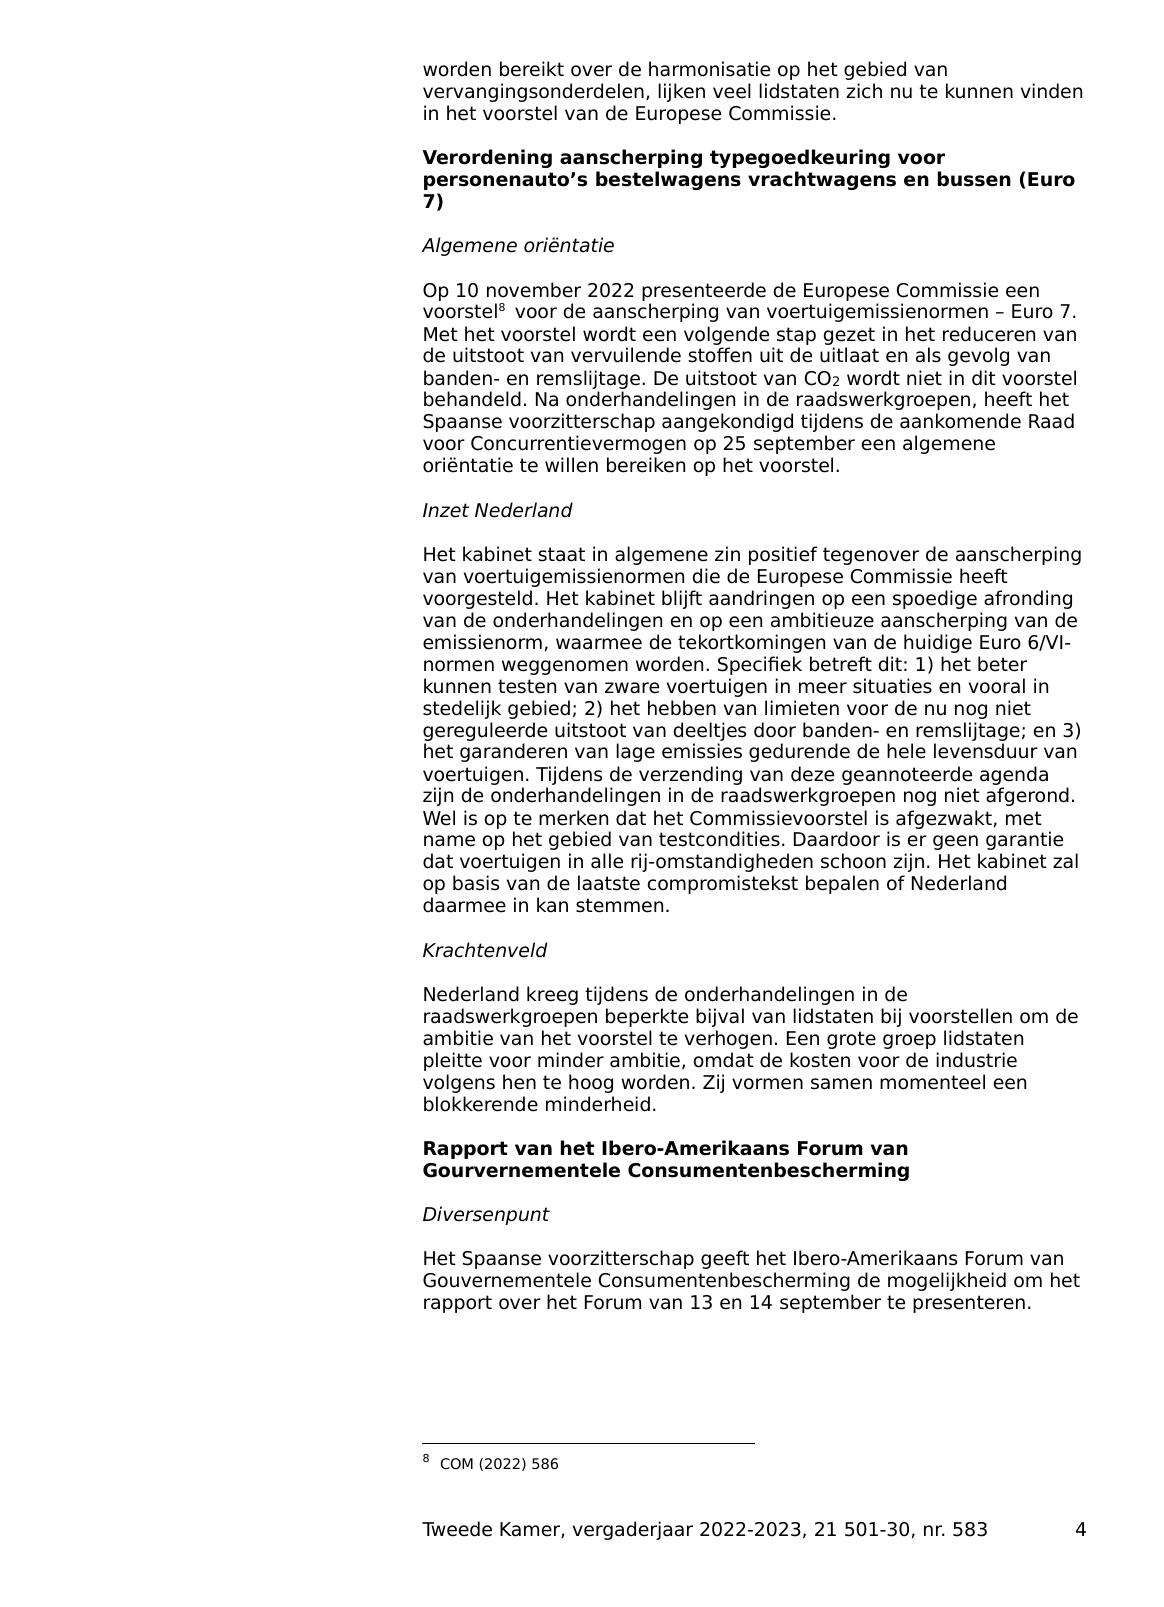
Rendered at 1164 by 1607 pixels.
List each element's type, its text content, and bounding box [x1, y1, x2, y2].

subtitle Krachtenveld [422, 939, 1087, 961]
text Het kabinet staat in algemene zin positief tegenover de aanscherping van voertuigemissienormen die de Europese Commissie heeft voorgesteld. Het kabinet blijft aandringen op een spoedige afronding van de onderhandelingen en op een ambitieuze aanscherping van de emissienorm, waarmee de tekortkomingen van de huidige Euro 6/VI-normen weggenomen worden. Specifiek betreft dit: 1) het beter kunnen testen van zware voertuigen in meer situaties en vooral in stedelijk gebied; 2) het hebben van limieten voor de nu nog niet gereguleerde uitstoot van deeltjes door banden- en remslijtage; en 3) het garanderen van lage emissies gedurende de hele levensduur van voertuigen. Tijdens de verzending van deze geannoteerde agenda zijn de onderhandelingen in de raadswerkgroepen nog niet afgerond. Wel is op te merken dat het Commissievoorstel is afgezwakt, met name op het gebied van testcondities. Daardoor is er geen garantie dat voertuigen in alle rij-omstandigheden schoon zijn. Het kabinet zal op basis van de laatste compromistekst bepalen of Nederland daarmee in kan stemmen. [422, 544, 1087, 917]
subtitle Verordening aanscherping typegoedkeuring voor personenauto’s bestelwagens vrachtwagens en bussen (Euro 7) [422, 147, 1087, 213]
text Op 10 november 2022 presenteerde de Europese Commissie een voorstel voor de aanscherping van voertuigemissienormen – Euro 7. Met het voorstel wordt een volgende stap gezet in het reduceren van de uitstoot van vervuilende stoffen uit de uitlaat en als gevolg van banden- en remslijtage. De uitstoot van CO2 wordt niet in dit voorstel behandeld. Na onderhandelingen in de raadswerkgroepen, heeft het Spaanse voorzitterschap aangekondigd tijdens de aankomende Raad voor Concurrentievermogen op 25 september een algemene oriëntatie te willen bereiken op het voorstel. [422, 279, 1087, 477]
text COM (2022) 586 [422, 1452, 1087, 1474]
text worden bereikt over de harmonisatie op het gebied van vervangingsonderdelen, lijken veel lidstaten zich nu te kunnen vinden in het voorstel van de Europese Commissie. [422, 59, 1087, 125]
subtitle Inzet Nederland [422, 499, 1087, 521]
subtitle Rapport van het Ibero-Amerikaans Forum van Gourvernementele Consumentenbescherming [422, 1138, 1087, 1182]
text Nederland kreeg tijdens de onderhandelingen in de raadswerkgroepen beperkte bijval van lidstaten bij voorstellen om de ambitie van het voorstel te verhogen. Een grote groep lidstaten pleitte voor minder ambitie, omdat de kosten voor de industrie volgens hen te hoog worden. Zij vormen samen momenteel een blokkerende minderheid. [422, 984, 1087, 1116]
subtitle Algemene oriëntatie [422, 235, 1087, 257]
text Het Spaanse voorzitterschap geeft het Ibero-Amerikaans Forum van Gouvernementele Consumentenbescherming de mogelijkheid om het rapport over het Forum van 13 en 14 september te presenteren. [422, 1248, 1087, 1314]
subtitle Diversenpunt [422, 1204, 1087, 1226]
